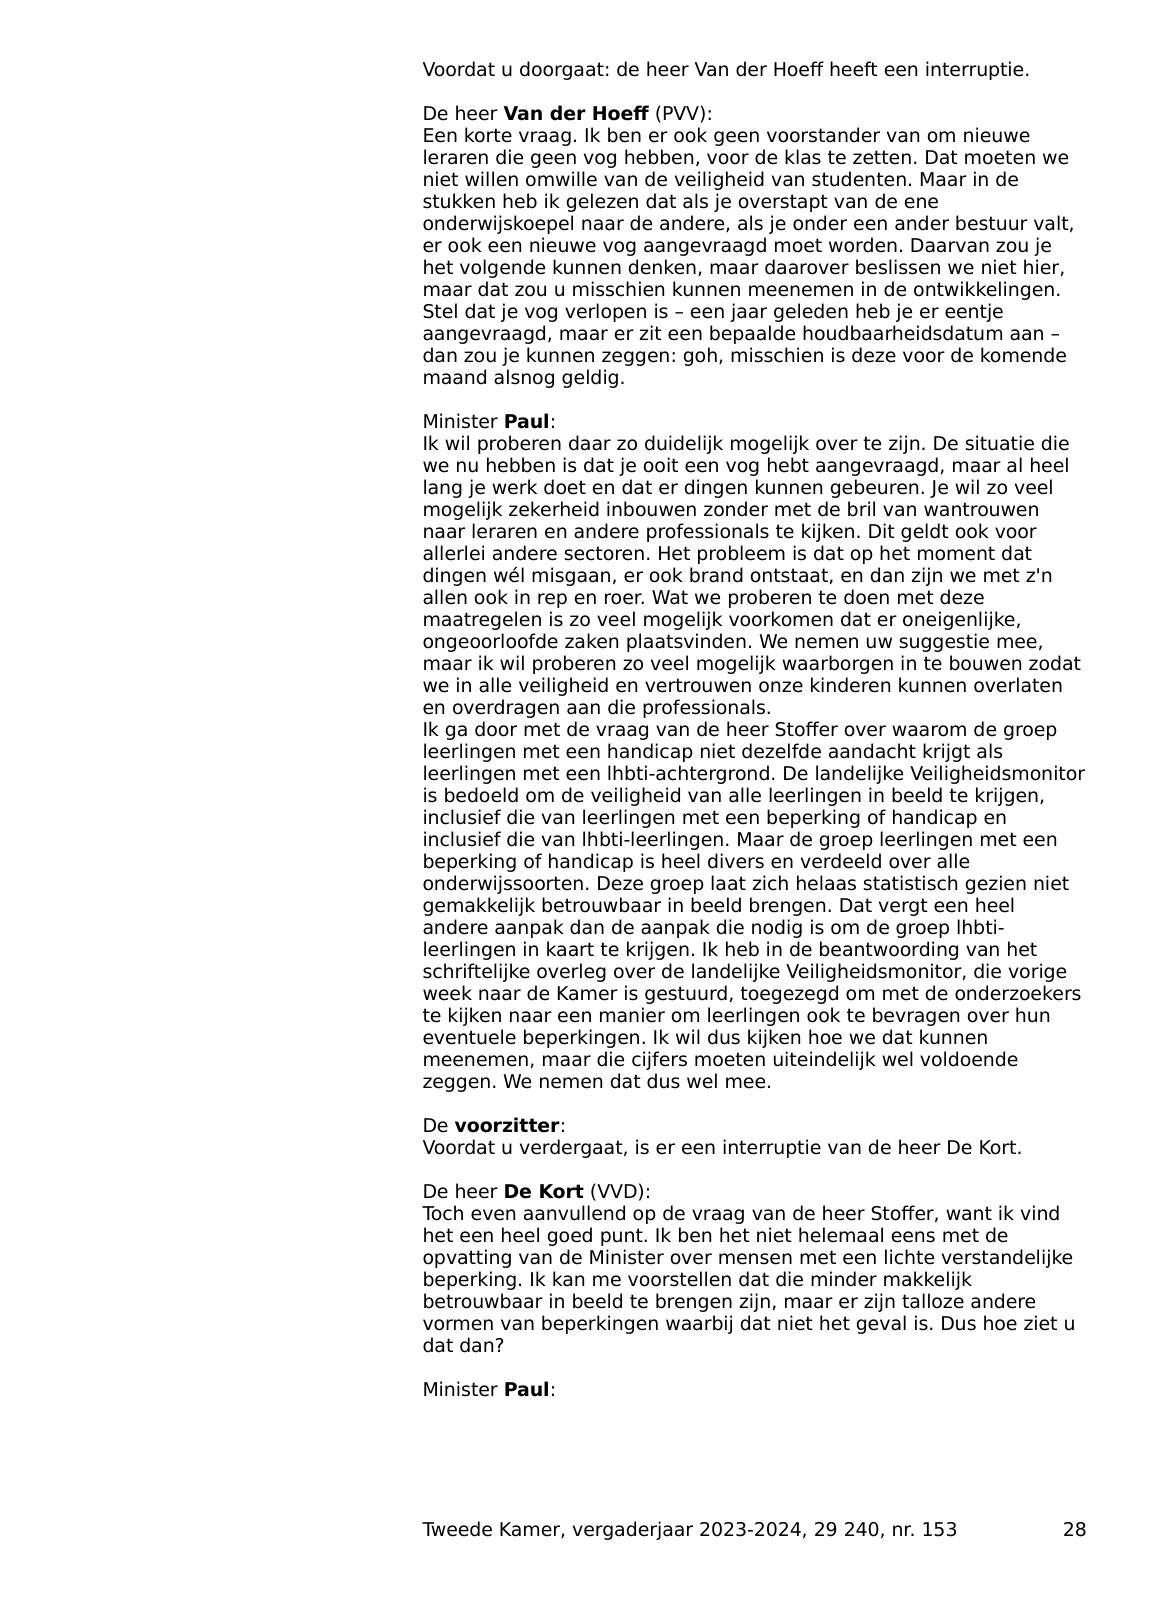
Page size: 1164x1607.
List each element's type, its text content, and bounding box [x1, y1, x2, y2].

text Voordat u doorgaat: de heer Van der Hoeff heeft een interruptie. [422, 59, 1087, 81]
text Een korte vraag. Ik ben er ook geen voorstander van om nieuwe leraren die geen vog hebben, voor de klas te zetten. Dat moeten we niet willen omwille van de veiligheid van studenten. Maar in de stukken heb ik gelezen dat als je overstapt van de ene onderwijskoepel naar de andere, als je onder een ander bestuur valt, er ook een nieuwe vog aangevraagd moet worden. Daarvan zou je het volgende kunnen denken, maar daarover beslissen we niet hier, maar dat zou u misschien kunnen meenemen in de ontwikkelingen. Stel dat je vog verlopen is – een jaar geleden heb je er eentje aangevraagd, maar er zit een bepaalde houdbaarheidsdatum aan – dan zou je kunnen zeggen: goh, misschien is deze voor de komende maand alsnog geldig. [422, 125, 1087, 389]
text Toch even aanvullend op de vraag van de heer Stoffer, want ik vind het een heel goed punt. Ik ben het niet helemaal eens met de opvatting van de Minister over mensen met een lichte verstandelijke beperking. Ik kan me voorstellen dat die minder makkelijk betrouwbaar in beeld te brengen zijn, maar er zijn talloze andere vormen van beperkingen waarbij dat niet het geval is. Dus hoe ziet u dat dan? [422, 1203, 1087, 1357]
text Minister Paul: [422, 1379, 1087, 1401]
text Minister Paul: [422, 411, 1087, 433]
text Voordat u verdergaat, is er een interruptie van de heer De Kort. [422, 1137, 1087, 1159]
text De heer Van der Hoeff (PVV): [422, 103, 1087, 125]
text Ik wil proberen daar zo duidelijk mogelijk over te zijn. De situatie die we nu hebben is dat je ooit een vog hebt aangevraagd, maar al heel lang je werk doet en dat er dingen kunnen gebeuren. Je wil zo veel mogelijk zekerheid inbouwen zonder met de bril van wantrouwen naar leraren en andere professionals te kijken. Dit geldt ook voor allerlei andere sectoren. Het probleem is dat op het moment dat dingen wél misgaan, er ook brand ontstaat, en dan zijn we met z'n allen ook in rep en roer. Wat we proberen te doen met deze maatregelen is zo veel mogelijk voorkomen dat er oneigenlijke, ongeoorloofde zaken plaatsvinden. We nemen uw suggestie mee, maar ik wil proberen zo veel mogelijk waarborgen in te bouwen zodat we in alle veiligheid en vertrouwen onze kinderen kunnen overlaten en overdragen aan die professionals. [422, 433, 1087, 719]
text De heer De Kort (VVD): [422, 1181, 1087, 1203]
text Ik ga door met de vraag van de heer Stoffer over waarom de groep leerlingen met een handicap niet dezelfde aandacht krijgt als leerlingen met een lhbti-achtergrond. De landelijke Veiligheidsmonitor is bedoeld om de veiligheid van alle leerlingen in beeld te krijgen, inclusief die van leerlingen met een beperking of handicap en inclusief die van lhbti-leerlingen. Maar de groep leerlingen met een beperking of handicap is heel divers en verdeeld over alle onderwijssoorten. Deze groep laat zich helaas statistisch gezien niet gemakkelijk betrouwbaar in beeld brengen. Dat vergt een heel andere aanpak dan de aanpak die nodig is om de groep lhbti-leerlingen in kaart te krijgen. Ik heb in de beantwoording van het schriftelijke overleg over de landelijke Veiligheidsmonitor, die vorige week naar de Kamer is gestuurd, toegezegd om met de onderzoekers te kijken naar een manier om leerlingen ook te bevragen over hun eventuele beperkingen. Ik wil dus kijken hoe we dat kunnen meenemen, maar die cijfers moeten uiteindelijk wel voldoende zeggen. We nemen dat dus wel mee. [422, 719, 1087, 1092]
text De voorzitter: [422, 1115, 1087, 1137]
